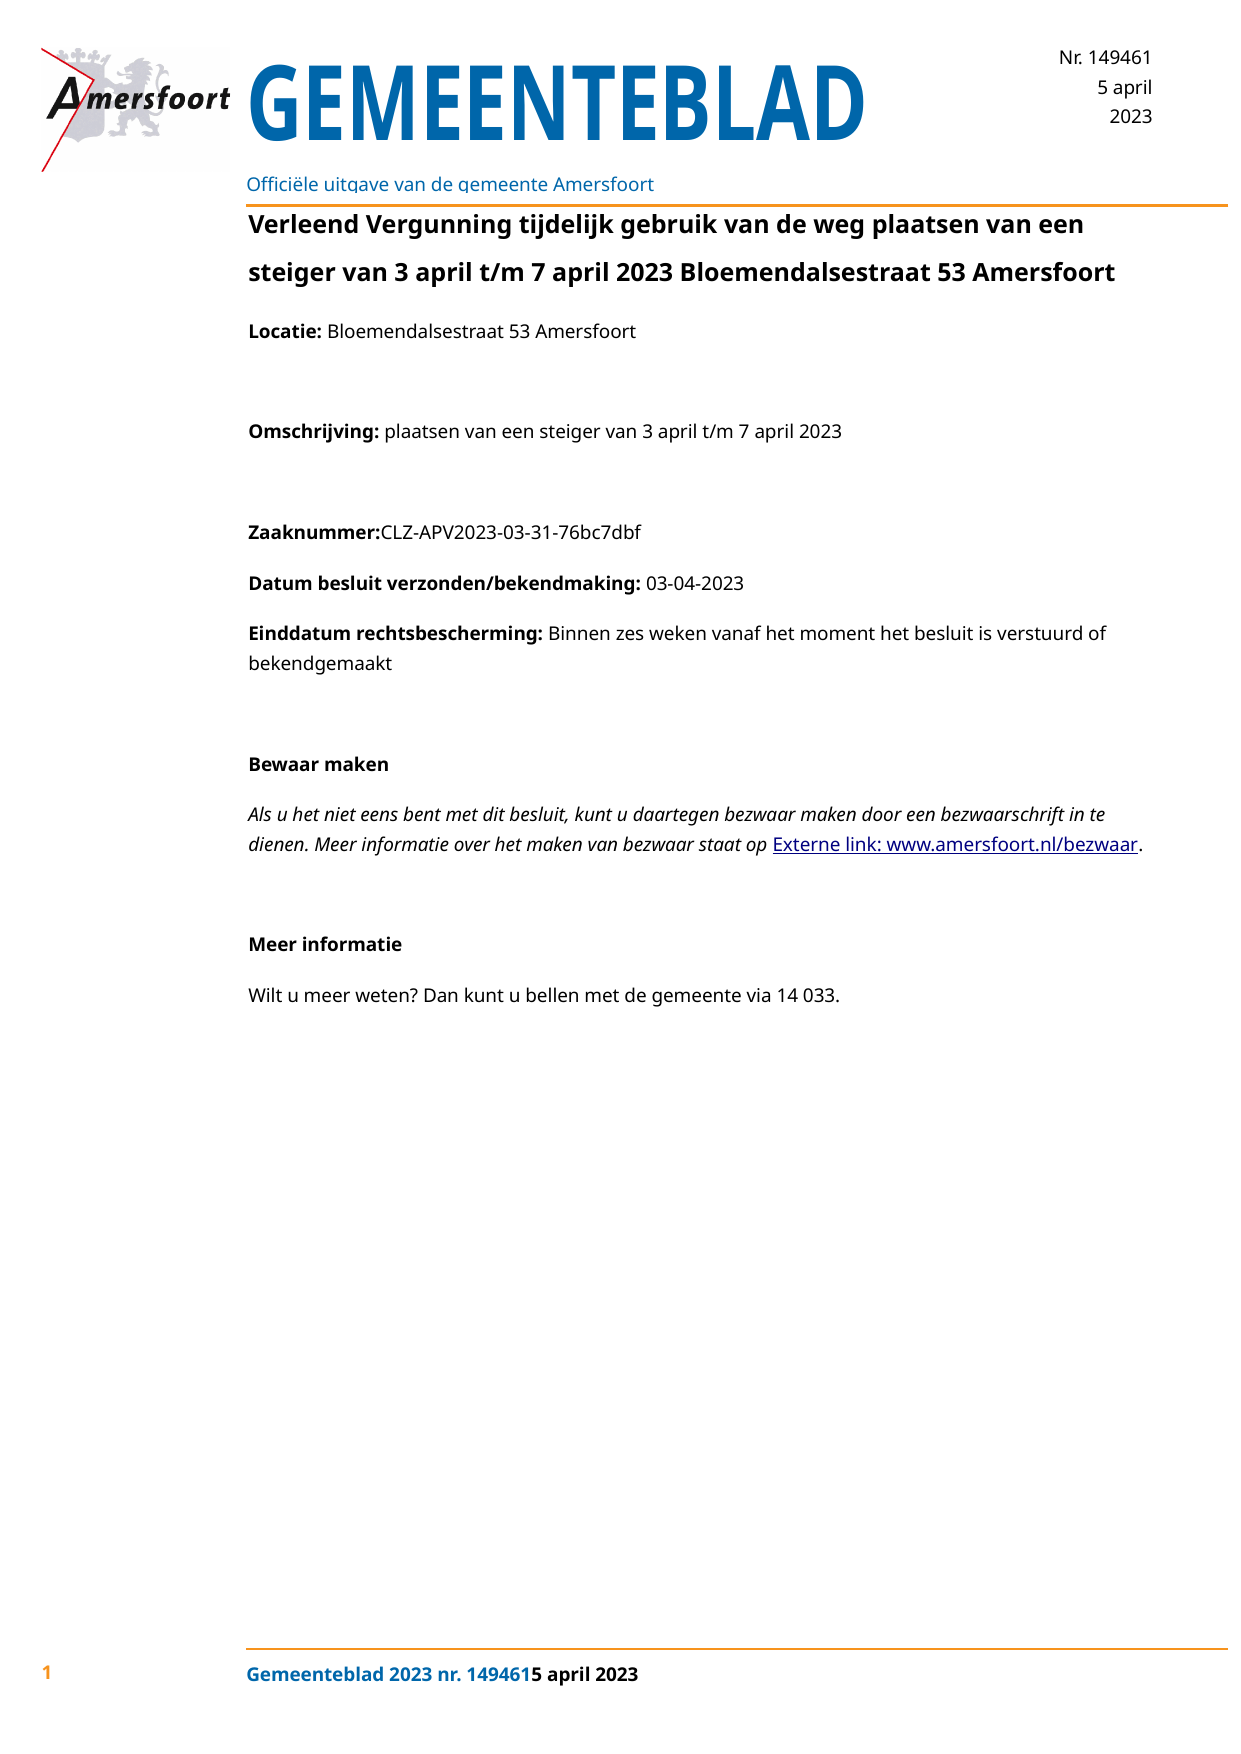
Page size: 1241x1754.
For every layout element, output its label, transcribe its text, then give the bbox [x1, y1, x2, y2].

text Wilt u meer weten? Dan kunt u bellen met de gemeente via 14 033. [248, 982, 1152, 1008]
text Zaaknummer:CLZ-APV2023-03-31-76bc7dbf [248, 519, 1152, 545]
picture [41, 47, 231, 172]
text Einddatum rechtsbescherming: Binnen zes weken vanaf het moment het besluit is verstuurd of bekendgemaakt [248, 620, 1152, 676]
text Verleend Vergunning tijdelijk gebruik van de weg plaatsen van een steiger van 3 april t/m 7 april 2023 Bloemendalsestraat 53 Amersfoort [248, 207, 1152, 288]
text Meer informatie [248, 932, 1152, 957]
text Als u het niet eens bent met dit besluit, kunt u daartegen bezwaar maken door een bezwaarschrift in te dienen. Meer informatie over het maken van bezwaar staat op Externe link: www.amersfoort.nl/bezwaar. [248, 801, 1152, 857]
text Datum besluit verzonden/bekendmaking: 03-04-2023 [248, 570, 1152, 596]
text Locatie: Bloemendalsestraat 53 Amersfoort [248, 318, 1152, 344]
text Bewaar maken [248, 751, 1152, 777]
text Omschrijving: plaatsen van een steiger van 3 april t/m 7 april 2023 [248, 419, 1152, 444]
